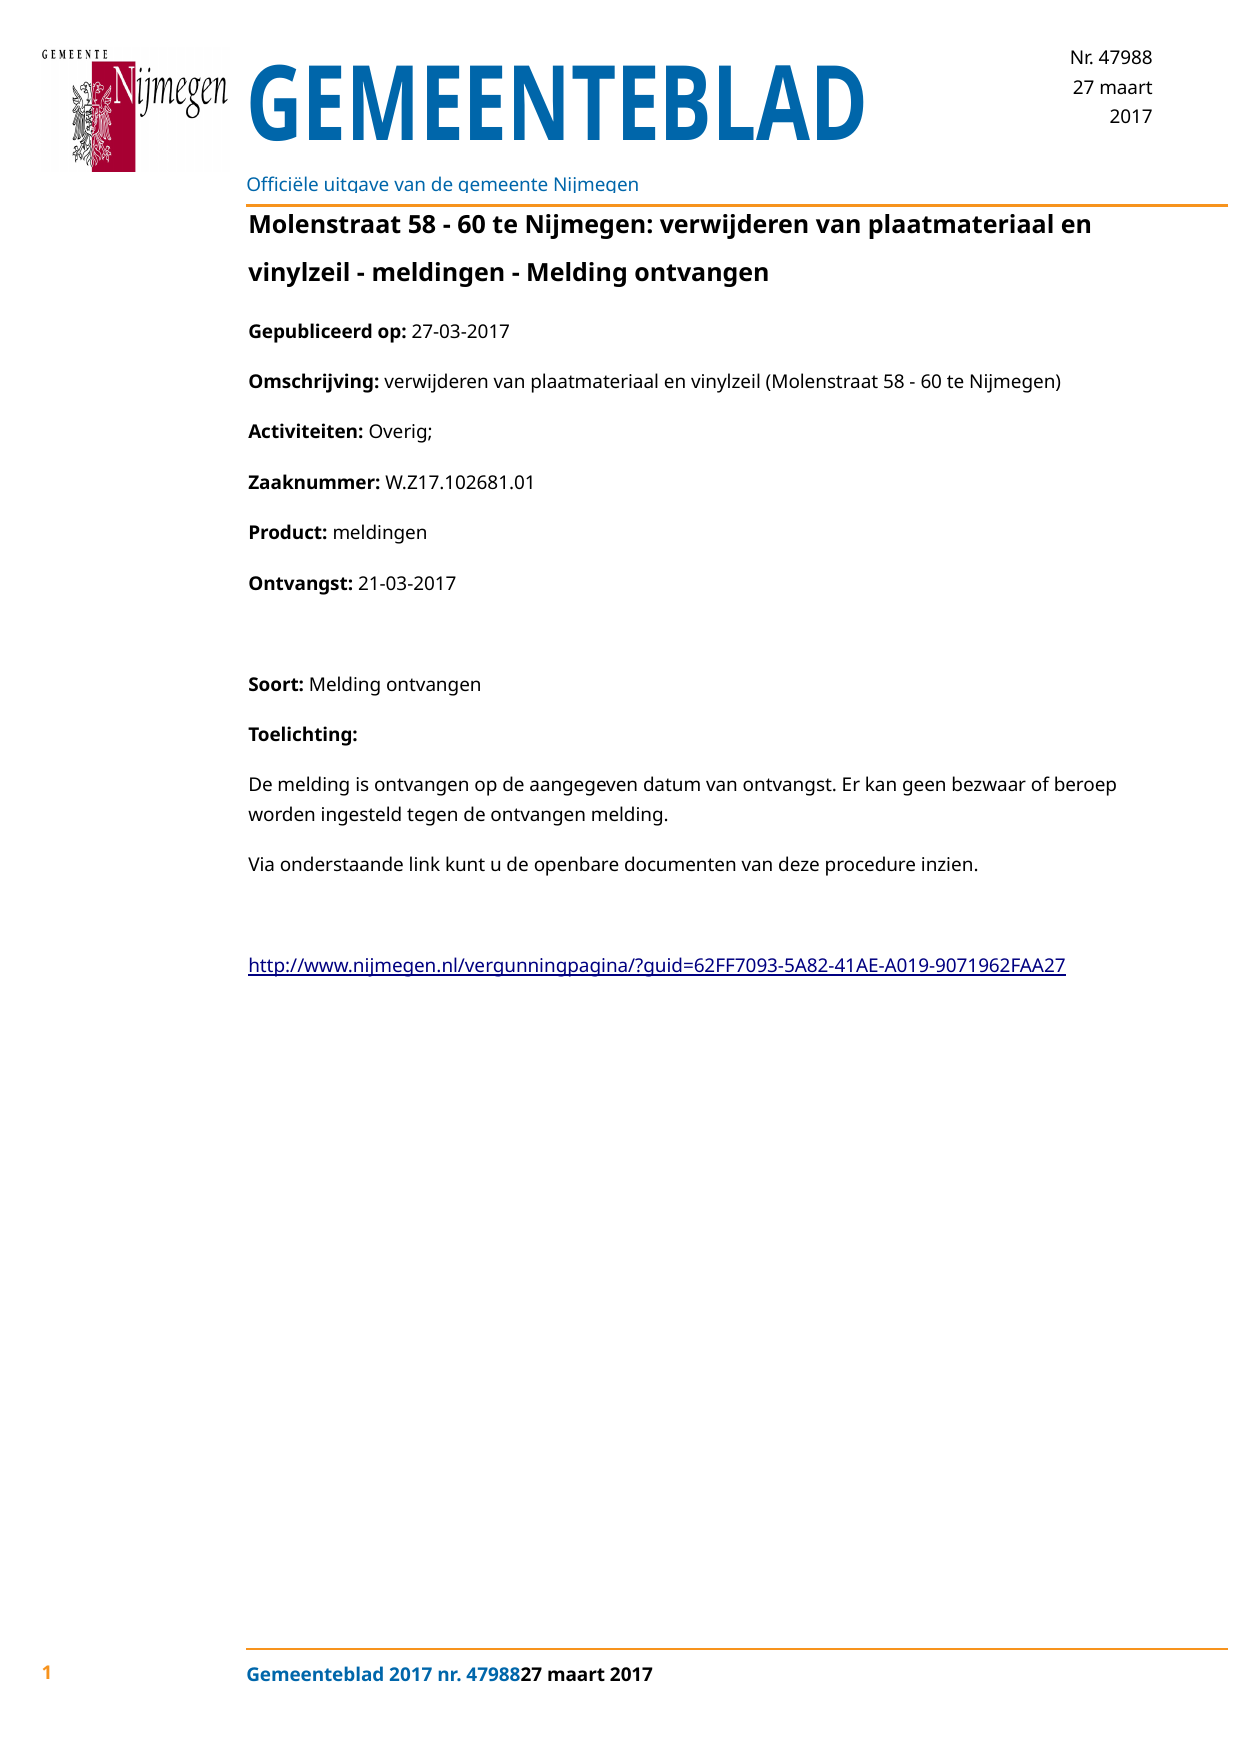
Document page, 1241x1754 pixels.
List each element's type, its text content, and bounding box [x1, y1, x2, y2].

picture [41, 47, 231, 172]
text Molenstraat 58 - 60 te Nijmegen: verwijderen van plaatmateriaal en vinylzeil - meldingen - Melding ontvangen [248, 207, 1152, 288]
text Ontvangst: 21-03-2017 [248, 570, 1152, 596]
text Soort: Melding ontvangen [248, 671, 1152, 697]
text Via onderstaande link kunt u de openbare documenten van deze procedure inzien. [248, 852, 1152, 877]
text Omschrijving: verwijderen van plaatmateriaal en vinylzeil (Molenstraat 58 - 60 te Nijmegen) [248, 368, 1152, 394]
text Gepubliceerd op: 27-03-2017 [248, 318, 1152, 344]
text Toelichting: [248, 721, 1152, 747]
text Activiteiten: Overig; [248, 419, 1152, 444]
text Product: meldingen [248, 519, 1152, 545]
text Zaaknummer: W.Z17.102681.01 [248, 469, 1152, 495]
text http://www.nijmegen.nl/vergunningpagina/?guid=62FF7093-5A82-41AE-A019-9071962FAA27 [248, 952, 1152, 978]
text De melding is ontvangen op de aangegeven datum van ontvangst. Er kan geen bezwaar of beroep worden ingesteld tegen de ontvangen melding. [248, 772, 1152, 827]
